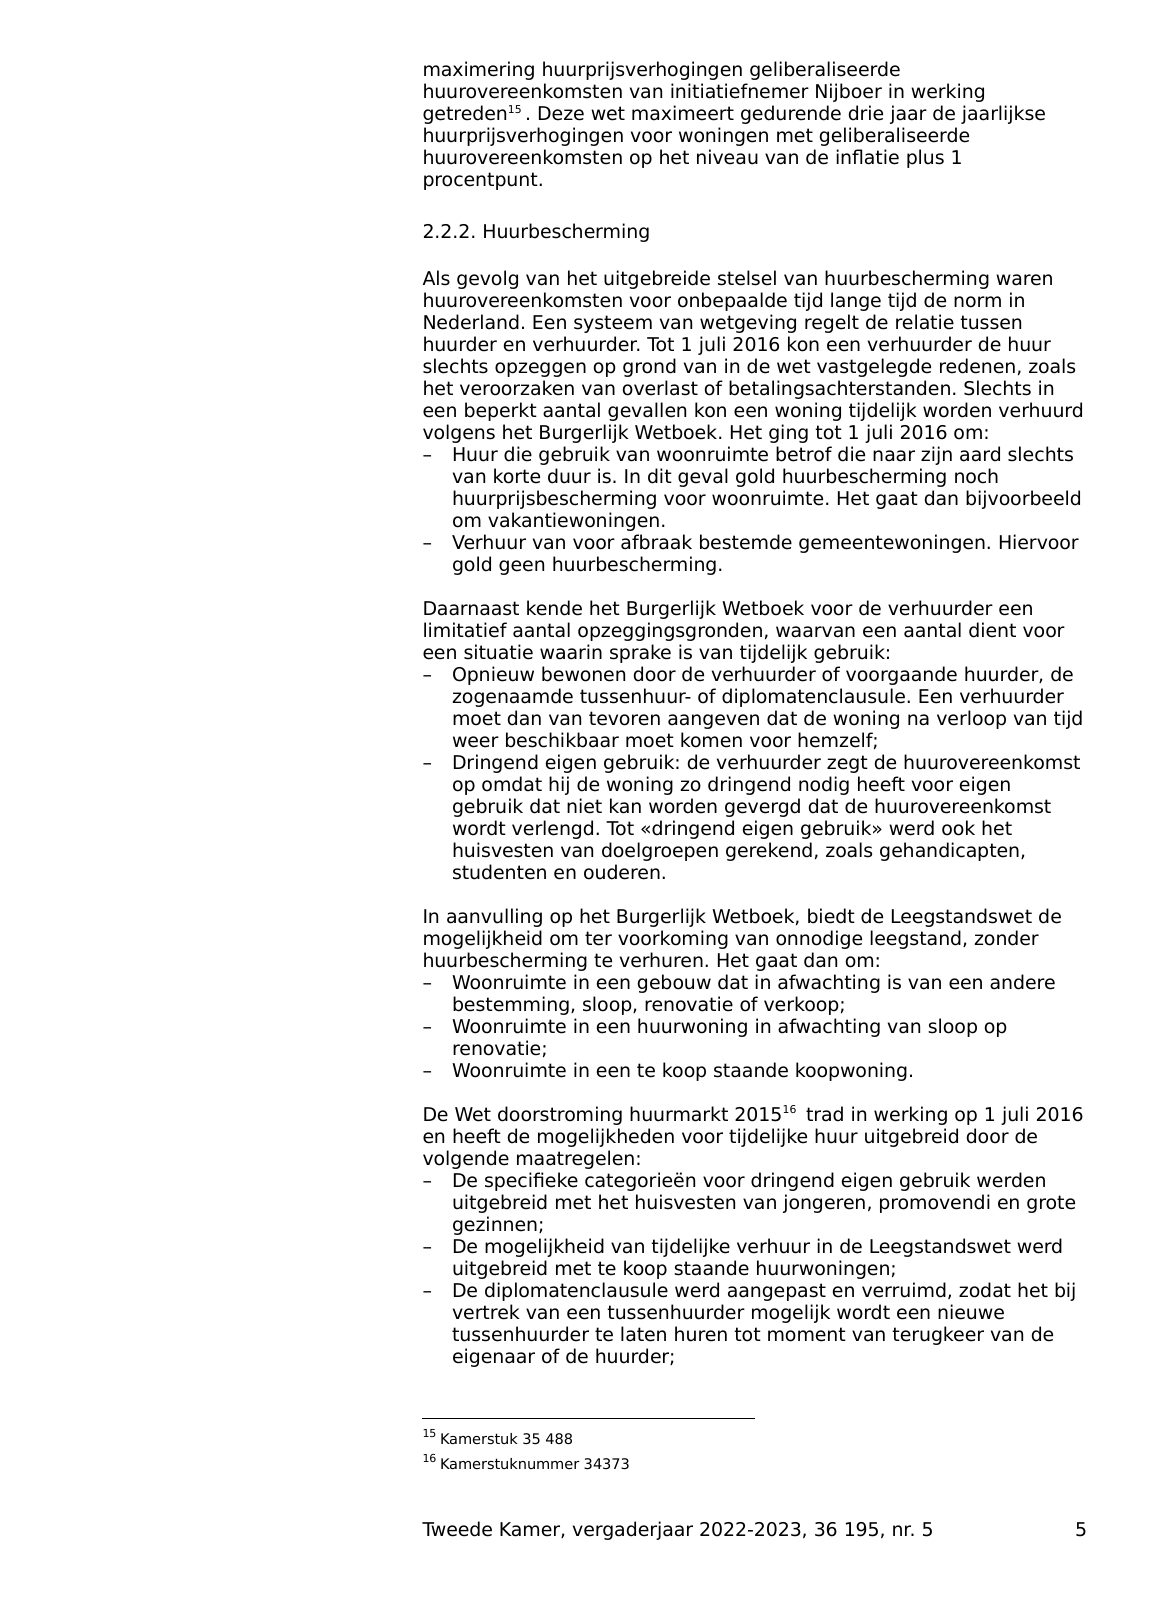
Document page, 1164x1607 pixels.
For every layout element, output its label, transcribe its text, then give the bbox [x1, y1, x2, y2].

text In aanvulling op het Burgerlijk Wetboek, biedt de Leegstandswet de mogelijkheid om ter voorkoming van onnodige leegstand, zonder huurbescherming te verhuren. Het gaat dan om: [422, 906, 1087, 972]
text – Opnieuw bewonen door de verhuurder of voorgaande huurder, de zogenaamde tussenhuur- of diplomatenclausule. Een verhuurder moet dan van tevoren aangeven dat de woning na verloop van tijd weer beschikbaar moet komen voor hemzelf; [422, 664, 1087, 752]
text De Wet doorstroming huurmarkt 2015 trad in werking op 1 juli 2016 en heeft de mogelijkheden voor tijdelijke huur uitgebreid door de volgende maatregelen: [422, 1104, 1087, 1170]
text Daarnaast kende het Burgerlijk Wetboek voor de verhuurder een limitatief aantal opzeggingsgronden, waarvan een aantal dient voor een situatie waarin sprake is van tijdelijk gebruik: [422, 598, 1087, 664]
text – Woonruimte in een huurwoning in afwachting van sloop op renovatie; [422, 1016, 1087, 1059]
text Kamerstuknummer 34373 [422, 1452, 1087, 1474]
text – Verhuur van voor afbraak bestemde gemeentewoningen. Hiervoor gold geen huurbescherming. [422, 532, 1087, 576]
text – Woonruimte in een gebouw dat in afwachting is van een andere bestemming, sloop, renovatie of verkoop; [422, 972, 1087, 1016]
text – Dringend eigen gebruik: de verhuurder zegt de huurovereenkomst op omdat hij de woning zo dringend nodig heeft voor eigen gebruik dat niet kan worden gevergd dat de huurovereenkomst wordt verlengd. Tot «dringend eigen gebruik» werd ook het huisvesten van doelgroepen gerekend, zoals gehandicapten, studenten en ouderen. [422, 752, 1087, 883]
text – De specifieke categorieën voor dringend eigen gebruik werden uitgebreid met het huisvesten van jongeren, promovendi en grote gezinnen; [422, 1170, 1087, 1236]
text – Woonruimte in een te koop staande koopwoning. [422, 1059, 1087, 1082]
text Kamerstuk 35 488 [422, 1427, 1087, 1449]
text – De diplomatenclausule werd aangepast en verruimd, zodat het bij vertrek van een tussenhuurder mogelijk wordt een nieuwe tussenhuurder te laten huren tot moment van terugkeer van de eigenaar of de huurder; [422, 1279, 1087, 1367]
text – Huur die gebruik van woonruimte betrof die naar zijn aard slechts van korte duur is. In dit geval gold huurbescherming noch huurprijsbescherming voor woonruimte. Het gaat dan bijvoorbeeld om vakantiewoningen. [422, 444, 1087, 532]
text – De mogelijkheid van tijdelijke verhuur in de Leegstandswet werd uitgebreid met te koop staande huurwoningen; [422, 1236, 1087, 1279]
text Als gevolg van het uitgebreide stelsel van huurbescherming waren huurovereenkomsten voor onbepaalde tijd lange tijd de norm in Nederland. Een systeem van wetgeving regelt de relatie tussen huurder en verhuurder. Tot 1 juli 2016 kon een verhuurder de huur slechts opzeggen op grond van in de wet vastgelegde redenen, zoals het veroorzaken van overlast of betalingsachterstanden. Slechts in een beperkt aantal gevallen kon een woning tijdelijk worden verhuurd volgens het Burgerlijk Wetboek. Het ging tot 1 juli 2016 om: [422, 268, 1087, 444]
text maximering huurprijsverhogingen geliberaliseerde huurovereenkomsten van initiatiefnemer Nijboer in werking getreden. Deze wet maximeert gedurende drie jaar de jaarlijkse huurprijsverhogingen voor woningen met geliberaliseerde huurovereenkomsten op het niveau van de inflatie plus 1 procentpunt. [422, 59, 1087, 191]
subtitle 2.2.2. Huurbescherming [422, 221, 1087, 243]
